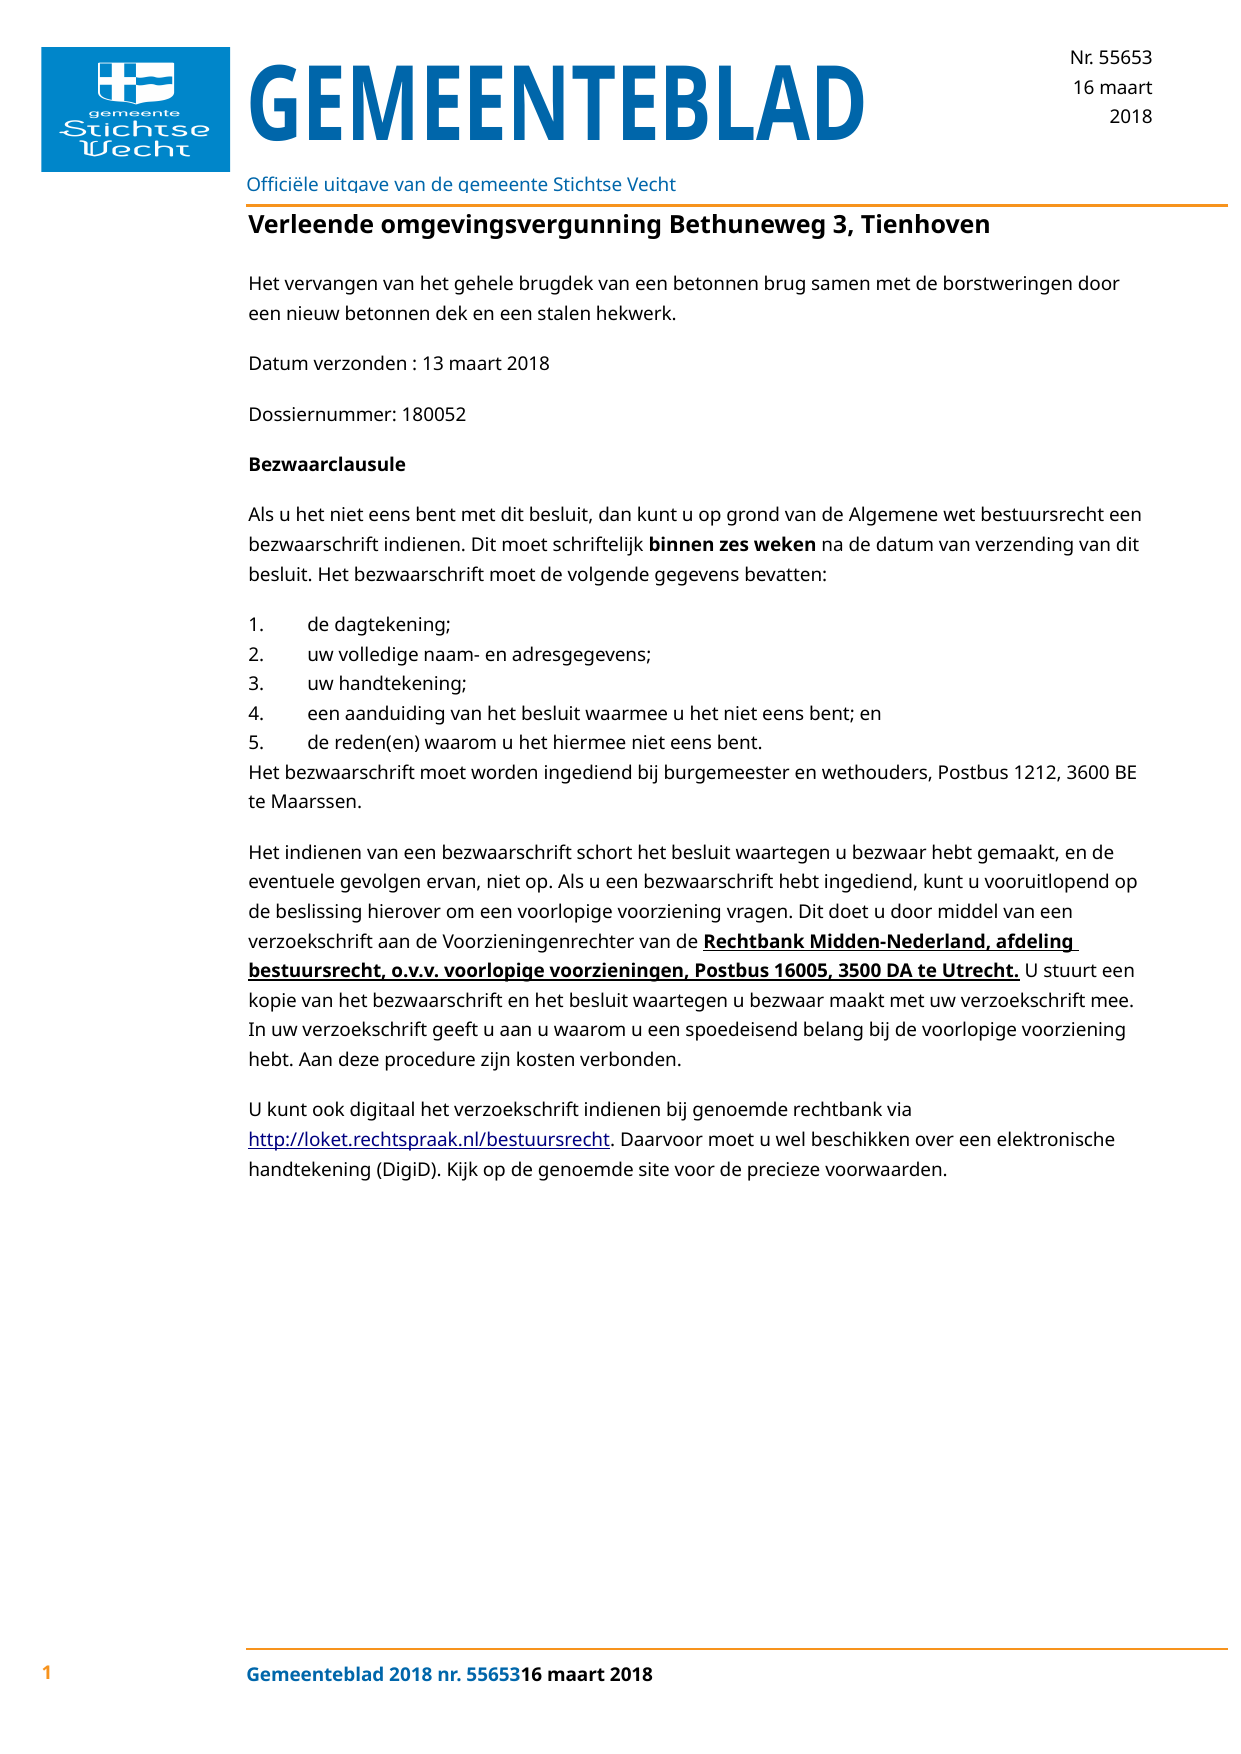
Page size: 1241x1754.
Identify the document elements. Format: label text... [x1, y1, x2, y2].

text Het indienen van een bezwaarschrift schort het besluit waartegen u bezwaar hebt gemaakt, en de eventuele gevolgen ervan, niet op. Als u een bezwaarschrift hebt ingediend, kunt u vooruitlopend op de beslissing hierover om een voorlopige voorziening vragen. Dit doet u door middel van een verzoekschrift aan de Voorzieningenrechter van de Rechtbank Midden-Nederland, afdeling bestuursrecht, o.v.v. voorlopige voorzieningen, Postbus 16005, 3500 DA te Utrecht. U stuurt een kopie van het bezwaarschrift en het besluit waartegen u bezwaar maakt met uw verzoekschrift mee. In uw verzoekschrift geeft u aan u waarom u een spoedeisend belang bij de voorlopige voorziening hebt. Aan deze procedure zijn kosten verbonden. [248, 839, 1152, 1072]
text Als u het niet eens bent met dit besluit, dan kunt u op grond van de Algemene wet bestuursrecht een bezwaarschrift indienen. Dit moet schriftelijk binnen zes weken na de datum van verzending van dit besluit. Het bezwaarschrift moet de volgende gegevens bevatten: [248, 502, 1152, 586]
text Bezwaarclausule [248, 451, 1152, 477]
list uw handtekening; [248, 670, 1152, 696]
text Dossiernummer: 180052 [248, 401, 1152, 426]
list de reden(en) waarom u het hiermee niet eens bent. [248, 729, 1152, 755]
text Het bezwaarschrift moet worden ingediend bij burgemeester en wethouders, Postbus 1212, 3600 BE te Maarssen. [248, 759, 1152, 814]
text U kunt ook digitaal het verzoekschrift indienen bij genoemde rechtbank via http://loket.rechtspraak.nl/bestuursrecht. Daarvoor moet u wel beschikken over een elektronische handtekening (DigiD). Kijk op de genoemde site voor de precieze voorwaarden. [248, 1097, 1152, 1181]
list uw volledige naam- en adresgegevens; [248, 641, 1152, 666]
picture [137, 63, 174, 103]
text Het vervangen van het gehele brugdek van een betonnen brug samen met de borstweringen door een nieuw betonnen dek en een stalen hekwerk. [248, 270, 1152, 326]
list een aanduiding van het besluit waarmee u het niet eens bent; en [248, 700, 1152, 726]
text Datum verzonden : 13 maart 2018 [248, 350, 1152, 376]
picture [99, 63, 135, 101]
list de dagtekening; [248, 611, 1152, 637]
text Verleende omgevingsvergunning Bethuneweg 3, Tienhoven [248, 207, 1152, 241]
